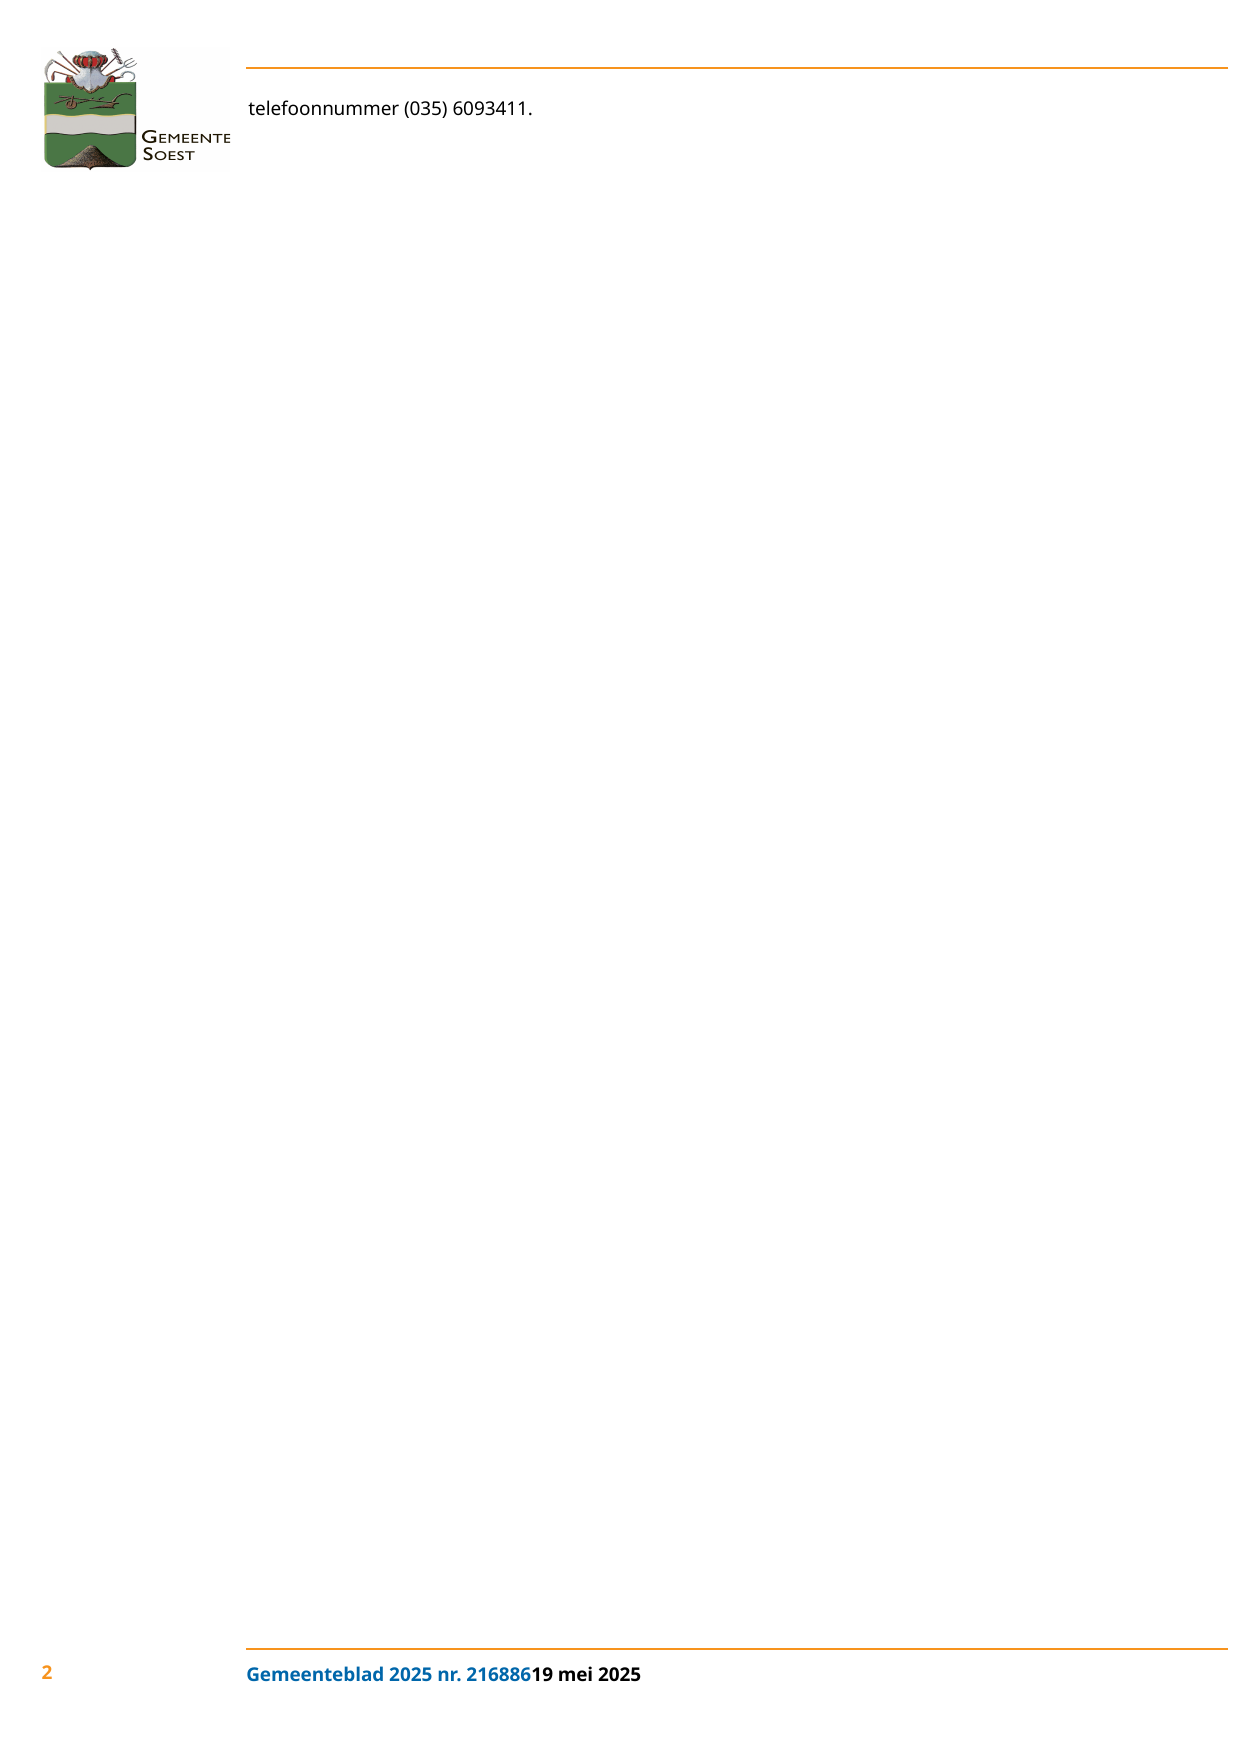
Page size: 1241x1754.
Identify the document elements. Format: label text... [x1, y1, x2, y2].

picture [41, 47, 231, 172]
text telefoonnummer (035) 6093411. [248, 95, 1152, 121]
